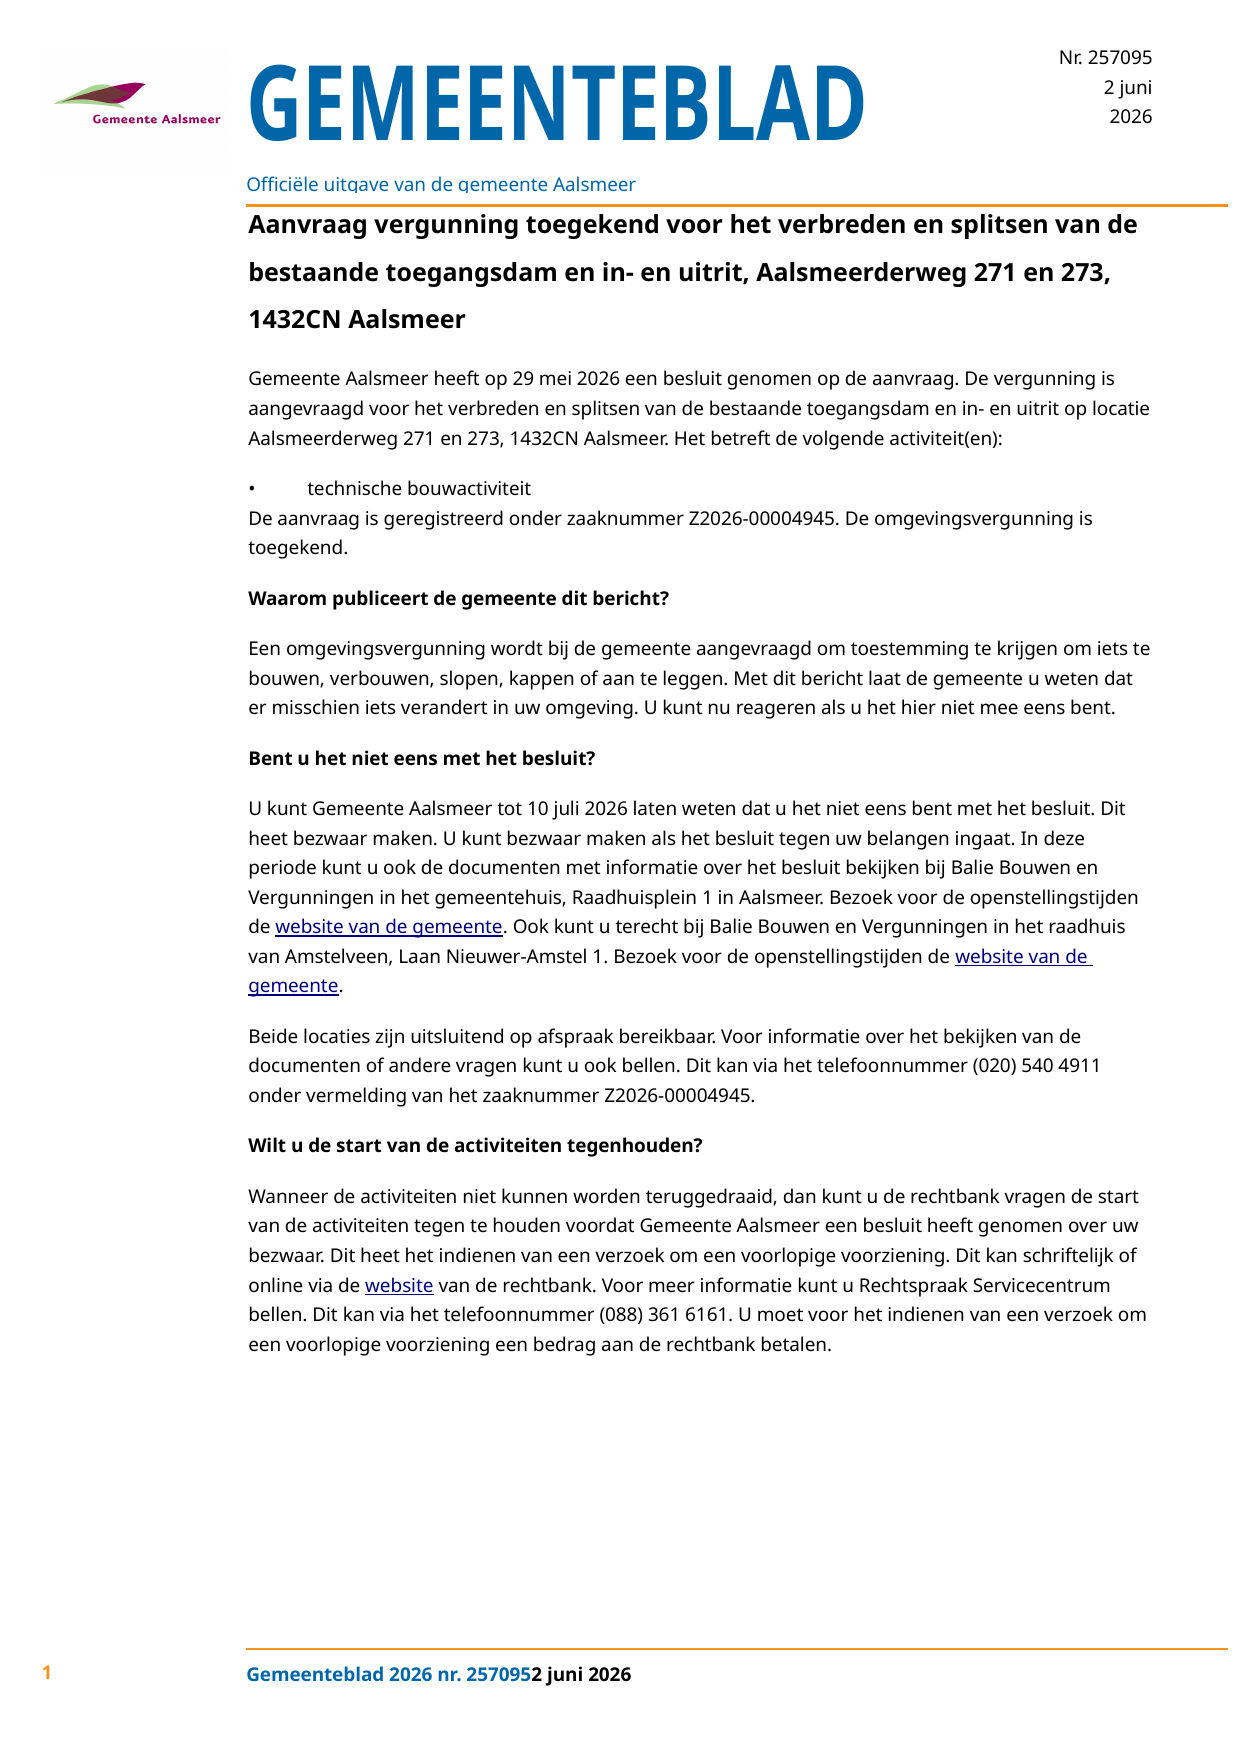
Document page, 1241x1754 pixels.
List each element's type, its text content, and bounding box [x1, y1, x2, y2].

list technische bouwactiviteit [248, 475, 1152, 501]
text Een omgevingsvergunning wordt bij de gemeente aangevraagd om toestemming te krijgen om iets te bouwen, verbouwen, slopen, kappen of aan te leggen. Met dit bericht laat de gemeente u weten dat er misschien iets verandert in uw omgeving. U kunt nu reageren als u het hier niet mee eens bent. [248, 635, 1152, 720]
text U kunt Gemeente Aalsmeer tot 10 juli 2026 laten weten dat u het niet eens bent met het besluit. Dit heet bezwaar maken. U kunt bezwaar maken als het besluit tegen uw belangen ingaat. In deze periode kunt u ook de documenten met informatie over het besluit bekijken bij Balie Bouwen en Vergunningen in het gemeentehuis, Raadhuisplein 1 in Aalsmeer. Bezoek voor de openstellingstijden de website van de gemeente. Ook kunt u terecht bij Balie Bouwen en Vergunningen in het raadhuis van Amstelveen, Laan Nieuwer-Amstel 1. Bezoek voor de openstellingstijden de website van de gemeente. [248, 795, 1152, 998]
text Aanvraag vergunning toegekend voor het verbreden en splitsen van de bestaande toegangsdam en in- en uitrit, Aalsmeerderweg 271 en 273, 1432CN Aalsmeer [248, 207, 1152, 336]
text De aanvraag is geregistreerd onder zaaknummer Z2026-00004945. De omgevingsvergunning is toegekend. [248, 505, 1152, 560]
text Gemeente Aalsmeer heeft op 29 mei 2026 een besluit genomen op de aanvraag. De vergunning is aangevraagd voor het verbreden en splitsen van de bestaande toegangsdam en in- en uitrit op locatie Aalsmeerderweg 271 en 273, 1432CN Aalsmeer. Het betreft de volgende activiteit(en): [248, 366, 1152, 450]
text Waarom publiceert de gemeente dit bericht? [248, 585, 1152, 610]
text Bent u het niet eens met het besluit? [248, 745, 1152, 770]
picture [41, 47, 231, 172]
text Wilt u de start van de activiteiten tegenhouden? [248, 1133, 1152, 1158]
text Wanneer de activiteiten niet kunnen worden teruggedraaid, dan kunt u de rechtbank vragen de start van de activiteiten tegen te houden voordat Gemeente Aalsmeer een besluit heeft genomen over uw bezwaar. Dit heet het indienen van een verzoek om een voorlopige voorziening. Dit kan schriftelijk of online via de website van de rechtbank. Voor meer informatie kunt u Rechtspraak Servicecentrum bellen. Dit kan via het telefoonnummer (088) 361 6161. U moet voor het indienen van een verzoek om een voorlopige voorziening een bedrag aan de rechtbank betalen. [248, 1183, 1152, 1357]
text Beide locaties zijn uitsluitend op afspraak bereikbaar. Voor informatie over het bekijken van de documenten of andere vragen kunt u ook bellen. Dit kan via het telefoonnummer (020) 540 4911 onder vermelding van het zaaknummer Z2026-00004945. [248, 1023, 1152, 1108]
